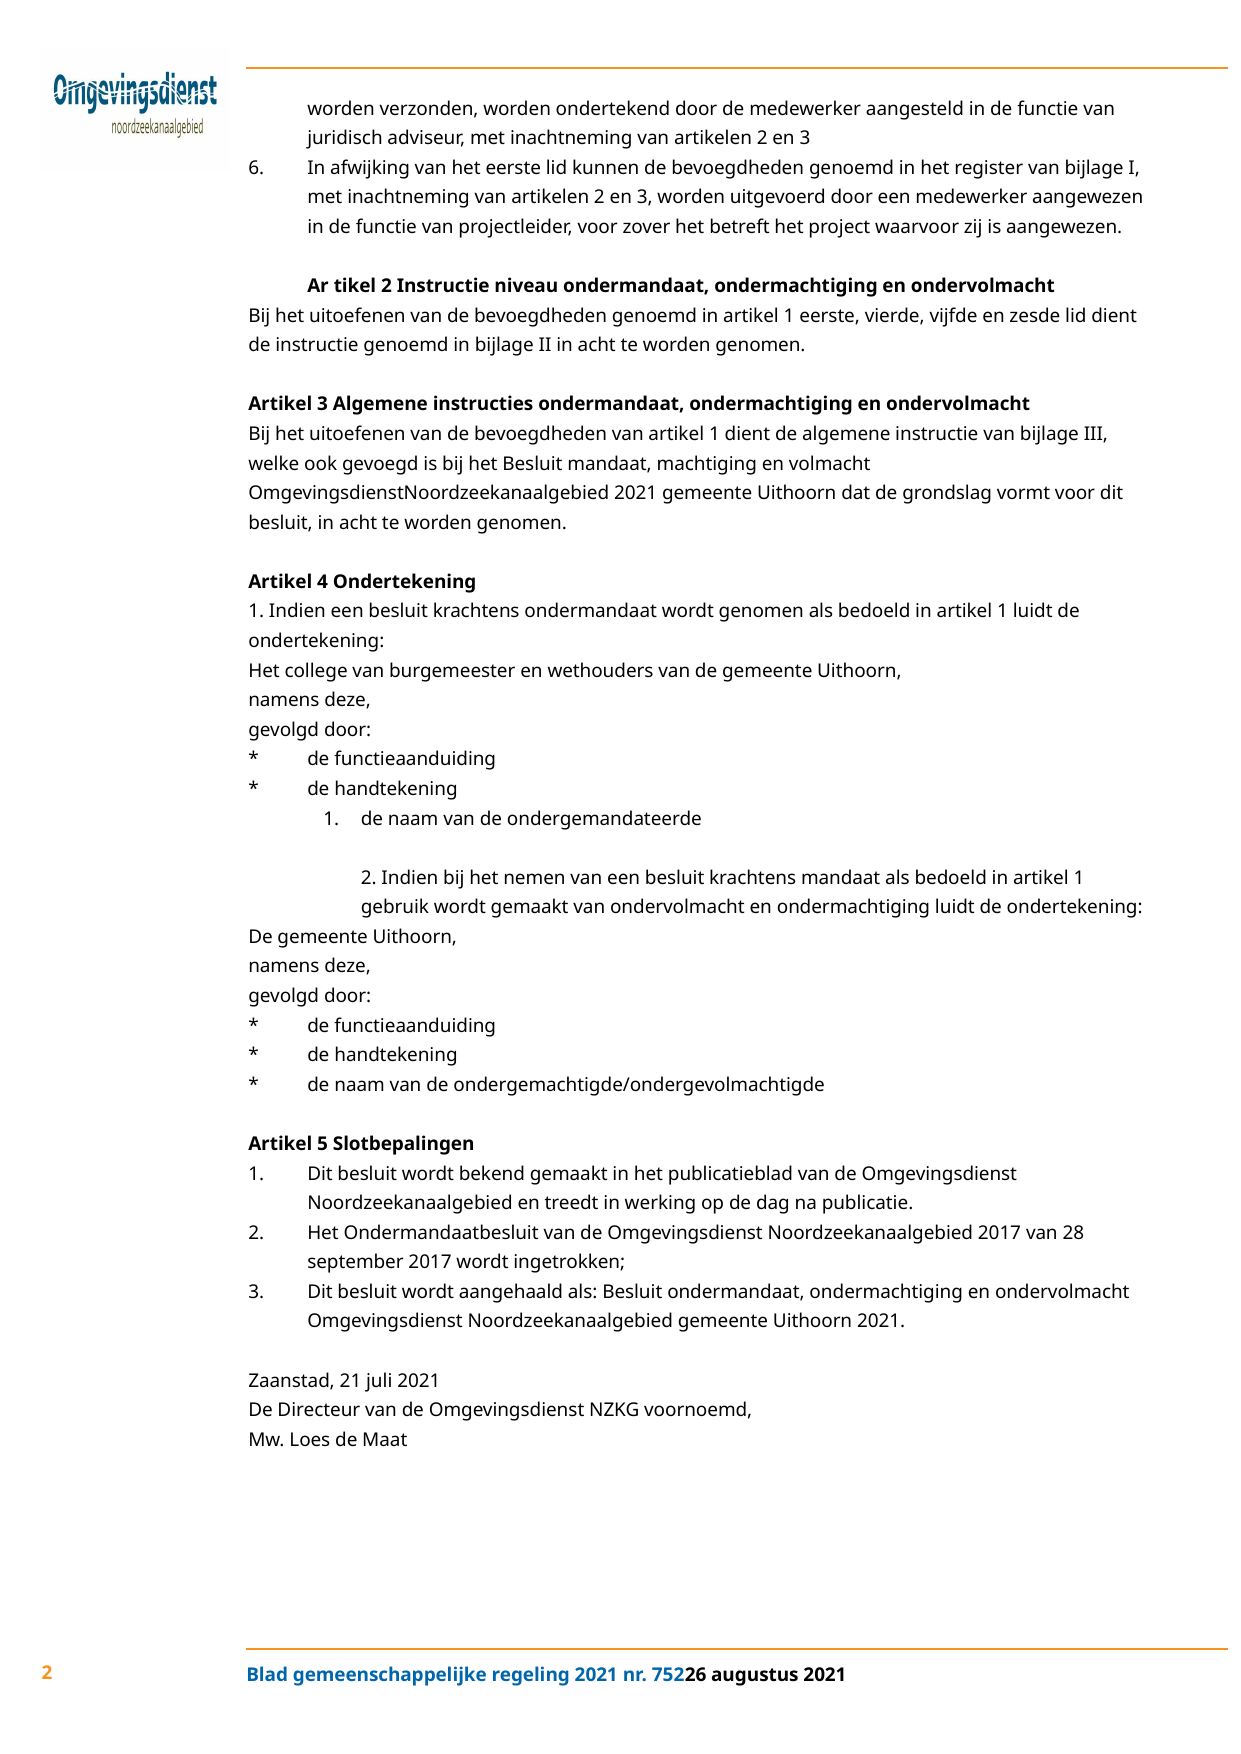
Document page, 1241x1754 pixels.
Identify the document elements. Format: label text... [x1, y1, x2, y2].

list Ar tikel 2 Instructie niveau ondermandaat, ondermachtiging en ondervolmacht [248, 272, 1152, 298]
text gevolgd door: [248, 716, 1152, 742]
list de handtekening [248, 775, 1152, 801]
text Mw. Loes de Maat [248, 1426, 1152, 1452]
text Het college van burgemeester en wethouders van de gemeente Uithoorn, [248, 657, 1152, 683]
list Dit besluit wordt aangehaald als: Besluit ondermandaat, ondermachtiging en ondervolmacht Omgevingsdienst Noordzeekanaalgebied gemeente Uithoorn 2021. [248, 1278, 1152, 1333]
list worden verzonden, worden ondertekend door de medewerker aangesteld in de functie van juridisch adviseur, met inachtneming van artikelen 2 en 3 [248, 95, 1152, 150]
list 2. Indien bij het nemen van een besluit krachtens mandaat als bedoeld in artikel 1 gebruik wordt gemaakt van ondervolmacht en ondermachtiging luidt de ondertekening: [323, 864, 1152, 919]
text Zaanstad, 21 juli 2021 [248, 1367, 1152, 1393]
picture [41, 47, 231, 172]
list In afwijking van het eerste lid kunnen de bevoegdheden genoemd in het register van bijlage I, met inachtneming van artikelen 2 en 3, worden uitgevoerd door een medewerker aangewezen in de functie van projectleider, voor zover het betreft het project waarvoor zij is aangewezen. [248, 154, 1152, 239]
text Bij het uitoefenen van de bevoegdheden van artikel 1 dient de algemene instructie van bijlage III, welke ook gevoegd is bij het Besluit mandaat, machtiging en volmacht OmgevingsdienstNoordzeekanaalgebied 2021 gemeente Uithoorn dat de grondslag vormt voor dit besluit, in acht te worden genomen. [248, 420, 1152, 535]
text Artikel 5 Slotbepalingen [248, 1130, 1152, 1156]
text De gemeente Uithoorn, [248, 923, 1152, 949]
text De Directeur van de Omgevingsdienst NZKG voornoemd, [248, 1396, 1152, 1422]
text gevolgd door: [248, 982, 1152, 1008]
text namens deze, [248, 953, 1152, 978]
list de naam van de ondergemandateerde [323, 805, 1152, 831]
list Het Ondermandaatbesluit van de Omgevingsdienst Noordzeekanaalgebied 2017 van 28 september 2017 wordt ingetrokken; [248, 1219, 1152, 1274]
text 1. Indien een besluit krachtens ondermandaat wordt genomen als bedoeld in artikel 1 luidt de ondertekening: [248, 598, 1152, 653]
text Bij het uitoefenen van de bevoegdheden genoemd in artikel 1 eerste, vierde, vijfde en zesde lid dient de instructie genoemd in bijlage II in acht te worden genomen. [248, 302, 1152, 357]
list Dit besluit wordt bekend gemaakt in het publicatieblad van de Omgevingsdienst Noordzeekanaalgebied en treedt in werking op de dag na publicatie. [248, 1160, 1152, 1215]
list de handtekening [248, 1041, 1152, 1067]
text namens deze, [248, 686, 1152, 712]
list de naam van de ondergemachtigde/ondergevolmachtigde [248, 1071, 1152, 1097]
list de functieaanduiding [248, 1012, 1152, 1038]
text Artikel 3 Algemene instructies ondermandaat, ondermachtiging en ondervolmacht [248, 391, 1152, 416]
list de functieaanduiding [248, 746, 1152, 771]
text Artikel 4 Ondertekening [248, 568, 1152, 594]
